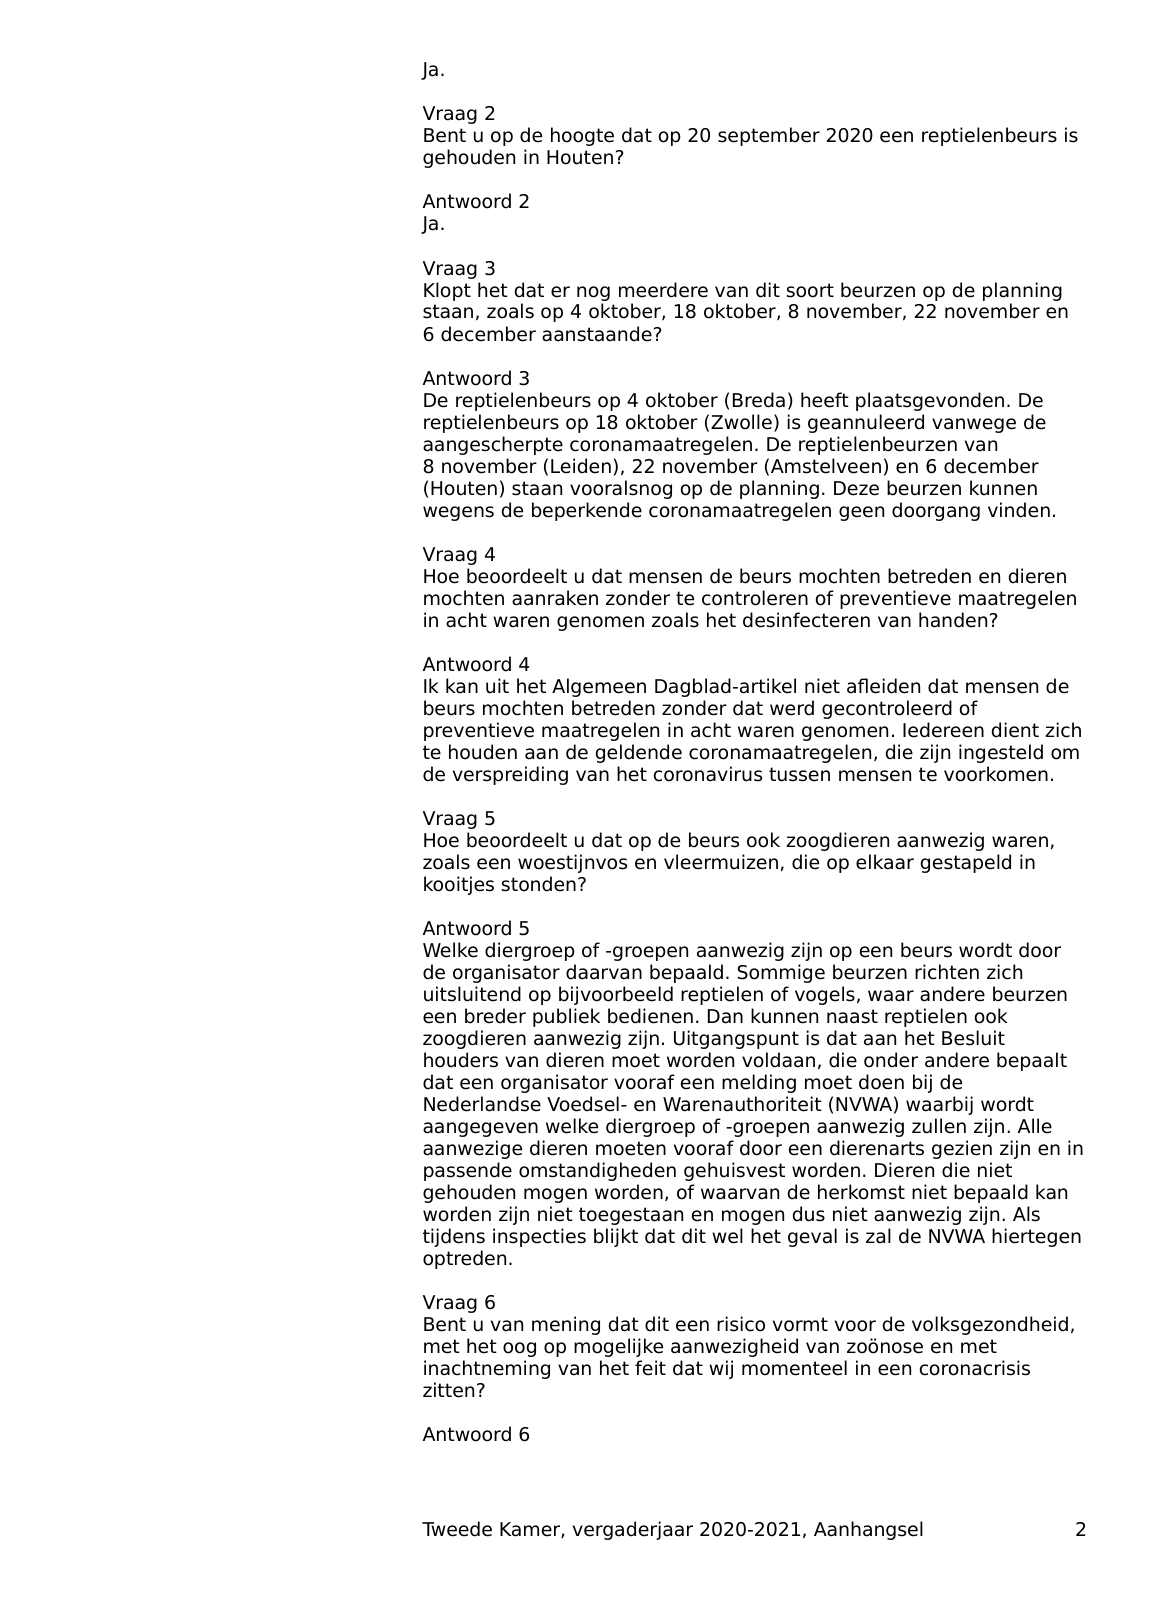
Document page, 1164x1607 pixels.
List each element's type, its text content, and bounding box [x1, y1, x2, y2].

text Antwoord 2 [422, 191, 1087, 213]
text Ja. [422, 59, 1087, 81]
text Vraag 4 [422, 544, 1087, 566]
text Welke diergroep of -groepen aanwezig zijn op een beurs wordt door de organisator daarvan bepaald. Sommige beurzen richten zich uitsluitend op bijvoorbeeld reptielen of vogels, waar andere beurzen een breder publiek bedienen. Dan kunnen naast reptielen ook zoogdieren aanwezig zijn. Uitgangspunt is dat aan het Besluit houders van dieren moet worden voldaan, die onder andere bepaalt dat een organisator vooraf een melding moet doen bij de Nederlandse Voedsel- en Warenauthoriteit (NVWA) waarbij wordt aangegeven welke diergroep of -groepen aanwezig zullen zijn. Alle aanwezige dieren moeten vooraf door een dierenarts gezien zijn en in passende omstandigheden gehuisvest worden. Dieren die niet gehouden mogen worden, of waarvan de herkomst niet bepaald kan worden zijn niet toegestaan en mogen dus niet aanwezig zijn. Als tijdens inspecties blijkt dat dit wel het geval is zal de NVWA hiertegen optreden. [422, 940, 1087, 1269]
text Ja. [422, 213, 1087, 235]
text Antwoord 6 [422, 1424, 1087, 1446]
text Hoe beoordeelt u dat mensen de beurs mochten betreden en dieren mochten aanraken zonder te controleren of preventieve maatregelen in acht waren genomen zoals het desinfecteren van handen? [422, 566, 1087, 632]
text Vraag 5 [422, 808, 1087, 830]
text Antwoord 5 [422, 918, 1087, 940]
text Hoe beoordeelt u dat op de beurs ook zoogdieren aanwezig waren, zoals een woestijnvos en vleermuizen, die op elkaar gestapeld in kooitjes stonden? [422, 830, 1087, 896]
text Ik kan uit het Algemeen Dagblad-artikel niet afleiden dat mensen de beurs mochten betreden zonder dat werd gecontroleerd of preventieve maatregelen in acht waren genomen. Iedereen dient zich te houden aan de geldende coronamaatregelen, die zijn ingesteld om de verspreiding van het coronavirus tussen mensen te voorkomen. [422, 676, 1087, 786]
text Antwoord 4 [422, 654, 1087, 676]
text Vraag 6 [422, 1292, 1087, 1314]
text Antwoord 3 [422, 368, 1087, 389]
text De reptielenbeurs op 4 oktober (Breda) heeft plaatsgevonden. De reptielenbeurs op 18 oktober (Zwolle) is geannuleerd vanwege de aangescherpte coronamaatregelen. De reptielenbeurzen van 8 november (Leiden), 22 november (Amstelveen) en 6 december (Houten) staan vooralsnog op de planning. Deze beurzen kunnen wegens de beperkende coronamaatregelen geen doorgang vinden. [422, 389, 1087, 521]
text Vraag 3 [422, 257, 1087, 279]
text Bent u op de hoogte dat op 20 september 2020 een reptielenbeurs is gehouden in Houten? [422, 125, 1087, 169]
text Bent u van mening dat dit een risico vormt voor de volksgezondheid, met het oog op mogelijke aanwezigheid van zoönose en met inachtneming van het feit dat wij momenteel in een coronacrisis zitten? [422, 1314, 1087, 1402]
text Vraag 2 [422, 103, 1087, 125]
text Klopt het dat er nog meerdere van dit soort beurzen op de planning staan, zoals op 4 oktober, 18 oktober, 8 november, 22 november en 6 december aanstaande? [422, 279, 1087, 345]
